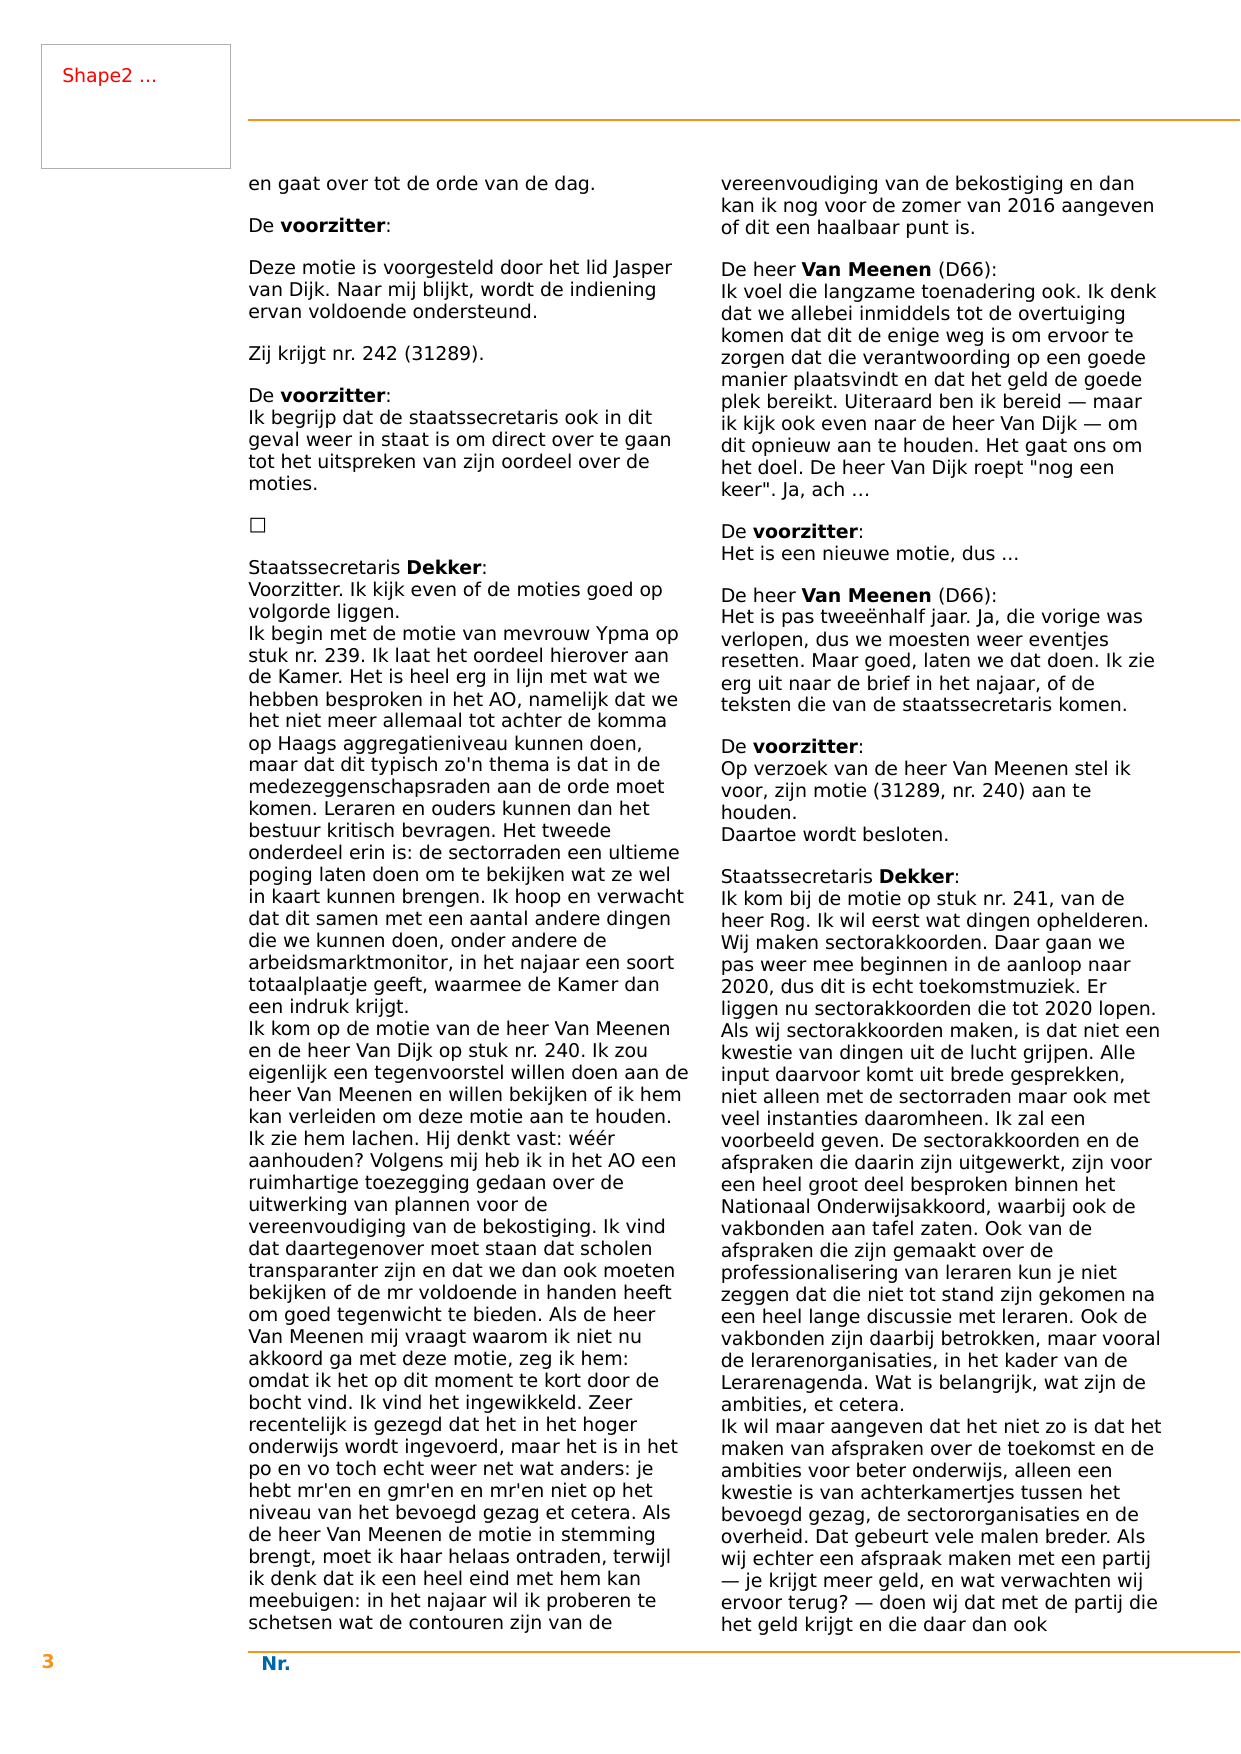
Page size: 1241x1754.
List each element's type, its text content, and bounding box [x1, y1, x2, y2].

text Voorzitter. Ik kijk even of de moties goed op volgorde liggen. [248, 578, 691, 622]
text ⬜ [248, 514, 691, 537]
text vereenvoudiging van de bekostiging en dan kan ik nog voor de zomer van 2016 aangeven of dit een haalbaar punt is. [721, 173, 1163, 239]
text Het is pas tweeënhalf jaar. Ja, die vorige was verlopen, dus we moesten weer eventjes resetten. Maar goed, laten we dat doen. Ik zie erg uit naar de brief in het najaar, of de teksten die van de staatssecretaris komen. [721, 606, 1163, 716]
text Zij krijgt nr. 242 (31289). [248, 343, 691, 365]
text Op verzoek van de heer Van Meenen stel ik voor, zijn motie (31289, nr. 240) aan te houden. [721, 758, 1163, 824]
text Ik kom bij de motie op stuk nr. 241, van de heer Rog. Ik wil eerst wat dingen ophelderen. Wij maken sectorakkoorden. Daar gaan we pas weer mee beginnen in de aanloop naar 2020, dus dit is echt toekomstmuziek. Er liggen nu sectorakkoorden die tot 2020 lopen. Als wij sectorakkoorden maken, is dat niet een kwestie van dingen uit de lucht grijpen. Alle input daarvoor komt uit brede gesprekken, niet alleen met de sectorraden maar ook met veel instanties daaromheen. Ik zal een voorbeeld geven. De sectorakkoorden en de afspraken die daarin zijn uitgewerkt, zijn voor een heel groot deel besproken binnen het Nationaal Onderwijsakkoord, waarbij ook de vakbonden aan tafel zaten. Ook van de afspraken die zijn gemaakt over de professionalisering van leraren kun je niet zeggen dat die niet tot stand zijn gekomen na een heel lange discussie met leraren. Ook de vakbonden zijn daarbij betrokken, maar vooral de lerarenorganisaties, in het kader van de Lerarenagenda. Wat is belangrijk, wat zijn de ambities, et cetera. [721, 888, 1163, 1416]
text Ik voel die langzame toenadering ook. Ik denk dat we allebei inmiddels tot de overtuiging komen dat dit de enige weg is om ervoor te zorgen dat die verantwoording op een goede manier plaatsvindt en dat het geld de goede plek bereikt. Uiteraard ben ik bereid — maar ik kijk ook even naar de heer Van Dijk — om dit opnieuw aan te houden. Het gaat ons om het doel. De heer Van Dijk roept "nog een keer". Ja, ach … [721, 281, 1163, 501]
text Het is een nieuwe motie, dus ... [721, 542, 1163, 564]
text De voorzitter: [248, 385, 691, 407]
text Staatssecretaris Dekker: [248, 557, 691, 578]
text Ik begin met de motie van mevrouw Ypma op stuk nr. 239. Ik laat het oordeel hierover aan de Kamer. Het is heel erg in lijn met wat we hebben besproken in het AO, namelijk dat we het niet meer allemaal tot achter de komma op Haags aggregatieniveau kunnen doen, maar dat dit typisch zo'n thema is dat in de medezeggenschapsraden aan de orde moet komen. Leraren en ouders kunnen dan het bestuur kritisch bevragen. Het tweede onderdeel erin is: de sectorraden een ultieme poging laten doen om te bekijken wat ze wel in kaart kunnen brengen. Ik hoop en verwacht dat dit samen met een aantal andere dingen die we kunnen doen, onder andere de arbeidsmarktmonitor, in het najaar een soort totaalplaatje geeft, waarmee de Kamer dan een indruk krijgt. [248, 622, 691, 1018]
text Ik begrijp dat de staatssecretaris ook in dit geval weer in staat is om direct over te gaan tot het uitspreken van zijn oordeel over de moties. [248, 407, 691, 494]
text De voorzitter: [721, 736, 1163, 758]
text De voorzitter: [721, 521, 1163, 542]
text Staatssecretaris Dekker: [721, 866, 1163, 888]
text De heer Van Meenen (D66): [721, 259, 1163, 281]
text Ik wil maar aangeven dat het niet zo is dat het maken van afspraken over de toekomst en de ambities voor beter onderwijs, alleen een kwestie is van achterkamertjes tussen het bevoegd gezag, de sectororganisaties en de overheid. Dat gebeurt vele malen breder. Als wij echter een afspraak maken met een partij — je krijgt meer geld, en wat verwachten wij ervoor terug? — doen wij dat met de partij die het geld krijgt en die daar dan ook [721, 1416, 1163, 1636]
text Daartoe wordt besloten. [721, 824, 1163, 846]
text Deze motie is voorgesteld door het lid Jasper van Dijk. Naar mij blijkt, wordt de indiening ervan voldoende ondersteund. [248, 257, 691, 323]
text De voorzitter: [248, 215, 691, 237]
text Ik kom op de motie van de heer Van Meenen en de heer Van Dijk op stuk nr. 240. Ik zou eigenlijk een tegenvoorstel willen doen aan de heer Van Meenen en willen bekijken of ik hem kan verleiden om deze motie aan te houden. Ik zie hem lachen. Hij denkt vast: wéér aanhouden? Volgens mij heb ik in het AO een ruimhartige toezegging gedaan over de uitwerking van plannen voor de vereenvoudiging van de bekostiging. Ik vind dat daartegenover moet staan dat scholen transparanter zijn en dat we dan ook moeten bekijken of de mr voldoende in handen heeft om goed tegenwicht te bieden. Als de heer Van Meenen mij vraagt waarom ik niet nu akkoord ga met deze motie, zeg ik hem: omdat ik het op dit moment te kort door de bocht vind. Ik vind het ingewikkeld. Zeer recentelijk is gezegd dat het in het hoger onderwijs wordt ingevoerd, maar het is in het po en vo toch echt weer net wat anders: je hebt mr'en en gmr'en en mr'en niet op het niveau van het bevoegd gezag et cetera. Als de heer Van Meenen de motie in stemming brengt, moet ik haar helaas ontraden, terwijl ik denk dat ik een heel eind met hem kan meebuigen: in het najaar wil ik proberen te schetsen wat de contouren zijn van de [248, 1018, 691, 1633]
text De heer Van Meenen (D66): [721, 584, 1163, 606]
text en gaat over tot de orde van de dag. [248, 173, 691, 195]
